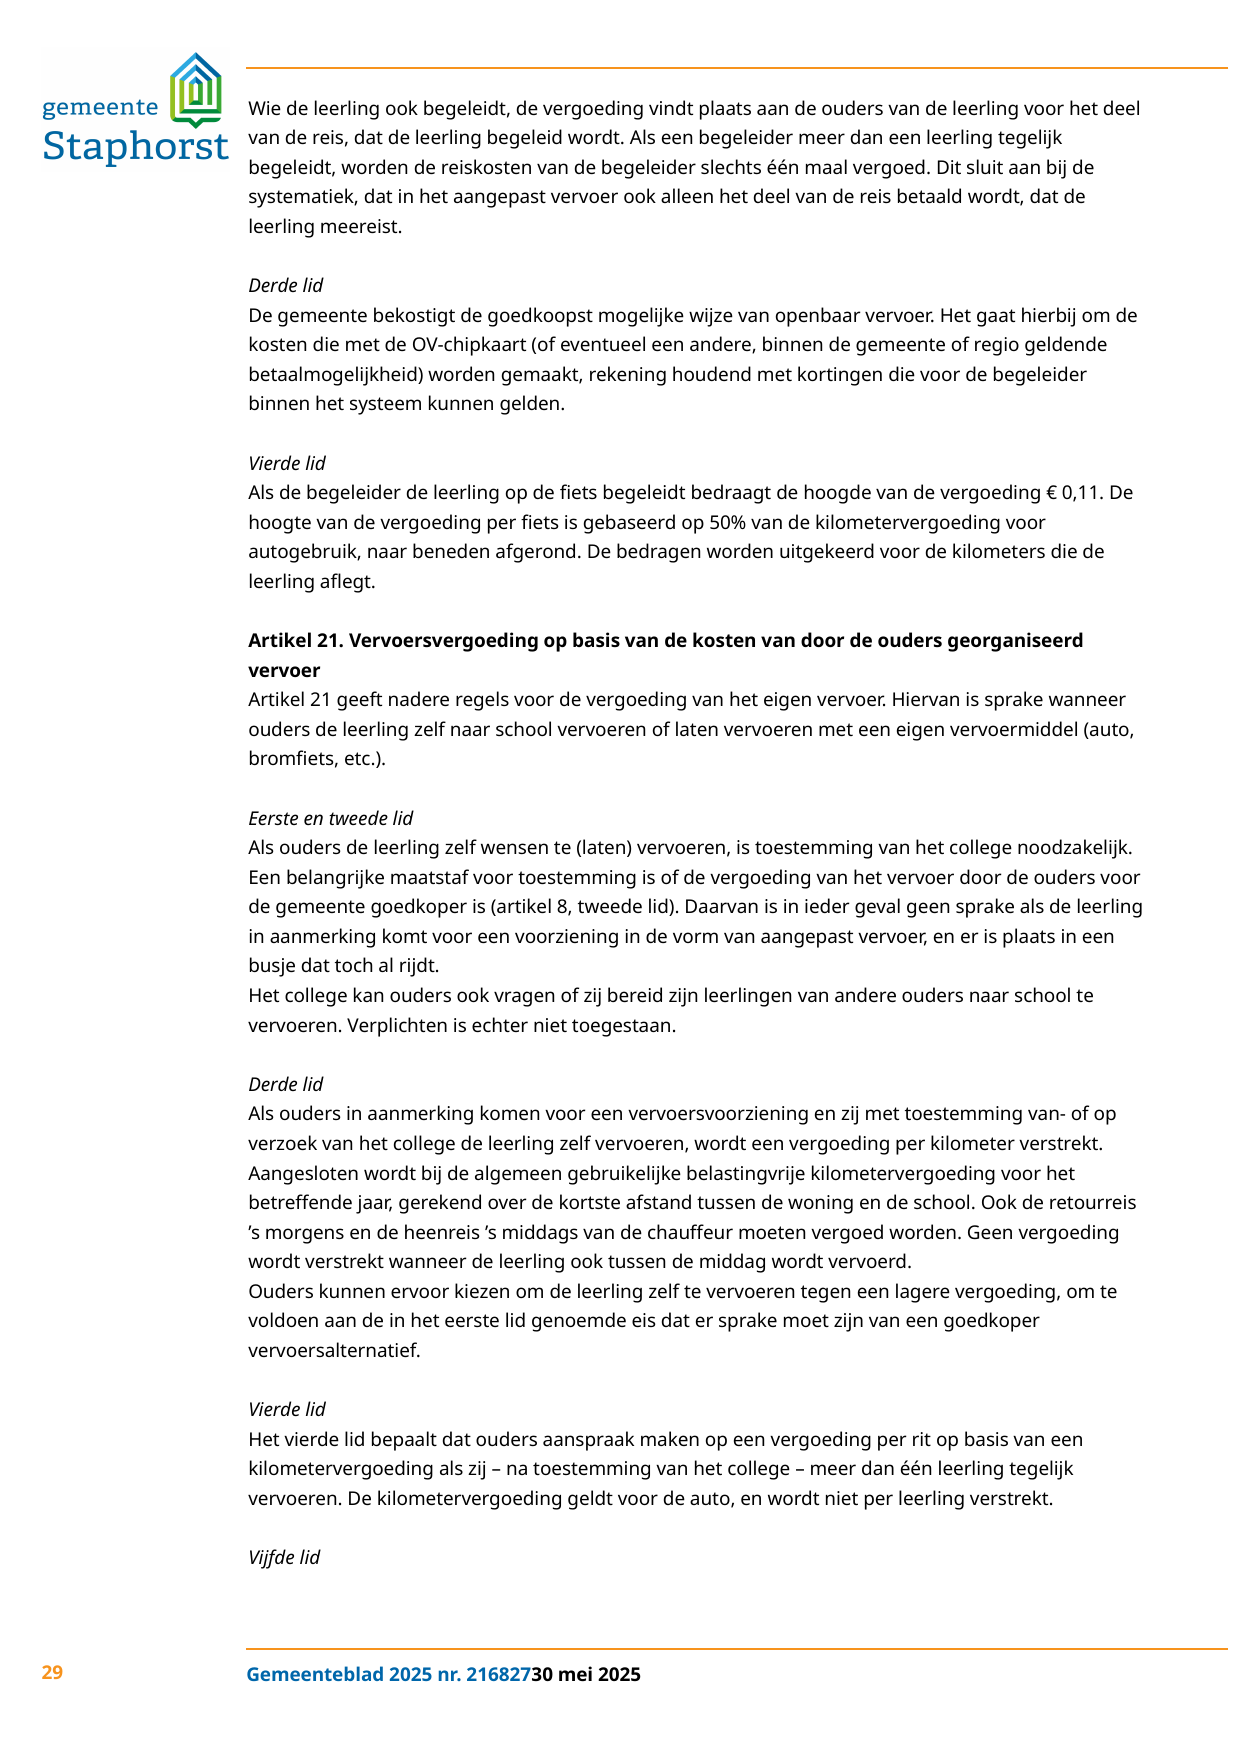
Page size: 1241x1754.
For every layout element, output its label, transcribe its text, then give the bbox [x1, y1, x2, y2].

text Derde lid [248, 272, 1152, 298]
text Aangesloten wordt bij de algemeen gebruikelijke belastingvrije kilometervergoeding voor het betreffende jaar, gerekend over de kortste afstand tussen de woning en de school. Ook de retourreis ’s morgens en de heenreis ’s middags van de chauffeur moeten vergoed worden. Geen vergoeding wordt verstrekt wanneer de leerling ook tussen de middag wordt vervoerd. [248, 1160, 1152, 1274]
text Vijfde lid [248, 1544, 1152, 1570]
text Derde lid [248, 1071, 1152, 1097]
text Als ouders de leerling zelf wensen te (laten) vervoeren, is toestemming van het college noodzakelijk. Een belangrijke maatstaf voor toestemming is of de vergoeding van het vervoer door de ouders voor de gemeente goedkoper is (artikel 8, tweede lid). Daarvan is in ieder geval geen sprake als de leerling in aanmerking komt voor een voorziening in de vorm van aangepast vervoer, en er is plaats in een busje dat toch al rijdt. [248, 834, 1152, 978]
text Eerste en tweede lid [248, 805, 1152, 831]
picture [41, 47, 231, 172]
text De gemeente bekostigt de goedkoopst mogelijke wijze van openbaar vervoer. Het gaat hierbij om de kosten die met de OV-chipkaart (of eventueel een andere, binnen de gemeente of regio geldende betaalmogelijkheid) worden gemaakt, rekening houdend met kortingen die voor de begeleider binnen het systeem kunnen gelden. [248, 302, 1152, 416]
text Vierde lid [248, 450, 1152, 476]
text Het vierde lid bepaalt dat ouders aanspraak maken op een vergoeding per rit op basis van een kilometervergoeding als zij – na toestemming van het college – meer dan één leerling tegelijk vervoeren. De kilometervergoeding geldt voor de auto, en wordt niet per leerling verstrekt. [248, 1426, 1152, 1511]
text Vierde lid [248, 1396, 1152, 1422]
text Artikel 21. Vervoersvergoeding op basis van de kosten van door de ouders georganiseerd vervoer [248, 627, 1152, 683]
text Het college kan ouders ook vragen of zij bereid zijn leerlingen van andere ouders naar school te vervoeren. Verplichten is echter niet toegestaan. [248, 982, 1152, 1038]
text Artikel 21 geeft nadere regels voor de vergoeding van het eigen vervoer. Hiervan is sprake wanneer ouders de leerling zelf naar school vervoeren of laten vervoeren met een eigen vervoermiddel (auto, bromfiets, etc.). [248, 686, 1152, 771]
text Ouders kunnen ervoor kiezen om de leerling zelf te vervoeren tegen een lagere vergoeding, om te voldoen aan de in het eerste lid genoemde eis dat er sprake moet zijn van een goedkoper vervoersalternatief. [248, 1278, 1152, 1363]
text Als de begeleider de leerling op de fiets begeleidt bedraagt de hoogde van de vergoeding € 0,11. De hoogte van de vergoeding per fiets is gebaseerd op 50% van de kilometervergoeding voor autogebruik, naar beneden afgerond. De bedragen worden uitgekeerd voor de kilometers die de leerling aflegt. [248, 479, 1152, 594]
text Wie de leerling ook begeleidt, de vergoeding vindt plaats aan de ouders van de leerling voor het deel van de reis, dat de leerling begeleid wordt. Als een begeleider meer dan een leerling tegelijk begeleidt, worden de reiskosten van de begeleider slechts één maal vergoed. Dit sluit aan bij de systematiek, dat in het aangepast vervoer ook alleen het deel van de reis betaald wordt, dat de leerling meereist. [248, 95, 1152, 239]
text Als ouders in aanmerking komen voor een vervoersvoorziening en zij met toestemming van- of op verzoek van het college de leerling zelf vervoeren, wordt een vergoeding per kilometer verstrekt. [248, 1101, 1152, 1156]
